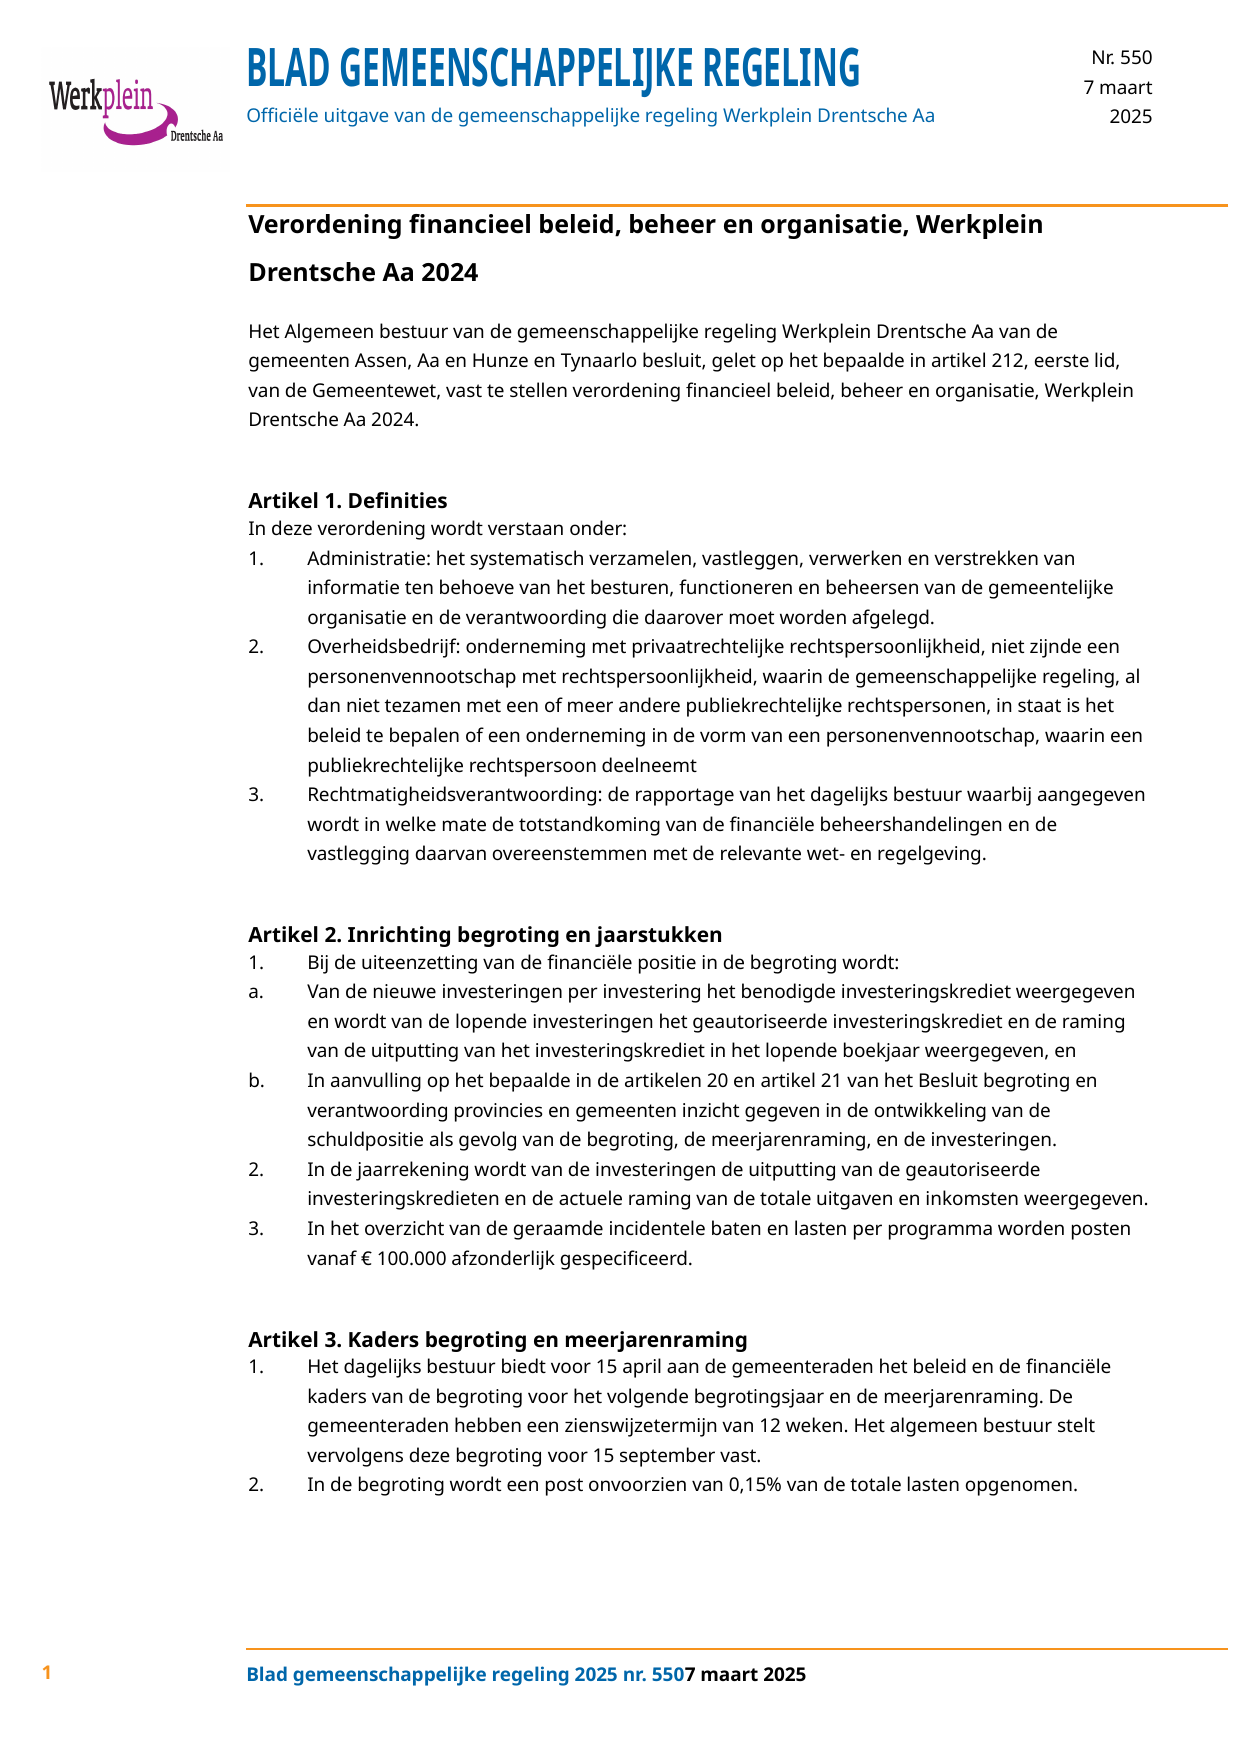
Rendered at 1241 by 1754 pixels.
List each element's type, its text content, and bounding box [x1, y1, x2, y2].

list In de begroting wordt een post onvoorzien van 0,15% van de totale lasten opgenomen. [248, 1472, 1152, 1497]
text Artikel 2. Inrichting begroting en jaarstukken [248, 921, 1152, 949]
list Rechtmatigheidsverantwoording: de rapportage van het dagelijks bestuur waarbij aangegeven wordt in welke mate de totstandkoming van de financiële beheershandelingen en de vastlegging daarvan overeenstemmen met de relevante wet- en regelgeving. [248, 781, 1152, 866]
list In de jaarrekening wordt van de investeringen de uitputting van de geautoriseerde investeringskredieten en de actuele raming van de totale uitgaven en inkomsten weergegeven. [248, 1156, 1152, 1211]
text Het Algemeen bestuur van de gemeenschappelijke regeling Werkplein Drentsche Aa van de gemeenten Assen, Aa en Hunze en Tynaarlo besluit, gelet op het bepaalde in artikel 212, eerste lid, van de Gemeentewet, vast te stellen verordening financieel beleid, beheer en organisatie, Werkplein Drentsche Aa 2024. [248, 318, 1152, 432]
list In het overzicht van de geraamde incidentele baten en lasten per programma worden posten vanaf € 100.000 afzonderlijk gespecificeerd. [248, 1215, 1152, 1271]
text Artikel 3. Kaders begroting en meerjarenraming [248, 1325, 1152, 1353]
list Administratie: het systematisch verzamelen, vastleggen, verwerken en verstrekken van informatie ten behoeve van het besturen, functioneren en beheersen van de gemeentelijke organisatie en de verantwoording die daarover moet worden afgelegd. [248, 545, 1152, 629]
list Het dagelijks bestuur biedt voor 15 april aan de gemeenteraden het beleid en de financiële kaders van de begroting voor het volgende begrotingsjaar en de meerjarenraming. De gemeenteraden hebben een zienswijzetermijn van 12 weken. Het algemeen bestuur stelt vervolgens deze begroting voor 15 september vast. [248, 1353, 1152, 1468]
list Van de nieuwe investeringen per investering het benodigde investeringskrediet weergegeven en wordt van de lopende investeringen het geautoriseerde investeringskrediet en de raming van de uitputting van het investeringskrediet in het lopende boekjaar weergegeven, en [248, 978, 1152, 1063]
list Bij de uiteenzetting van de financiële positie in de begroting wordt: [248, 949, 1152, 975]
text In deze verordening wordt verstaan onder: [248, 515, 1152, 541]
list Overheidsbedrijf: onderneming met privaatrechtelijke rechtspersoonlijkheid, niet zijnde een personenvennootschap met rechtspersoonlijkheid, waarin de gemeenschappelijke regeling, al dan niet tezamen met een of meer andere publiekrechtelijke rechtspersonen, in staat is het beleid te bepalen of een onderneming in de vorm van een personenvennootschap, waarin een publiekrechtelijke rechtspersoon deelneemt [248, 633, 1152, 777]
picture [41, 47, 231, 172]
text Artikel 1. Definities [248, 487, 1152, 515]
text Verordening financieel beleid, beheer en organisatie, Werkplein Drentsche Aa 2024 [248, 207, 1152, 288]
list In aanvulling op het bepaalde in de artikelen 20 en artikel 21 van het Besluit begroting en verantwoording provincies en gemeenten inzicht gegeven in de ontwikkeling van de schuldpositie als gevolg van de begroting, de meerjarenraming, en de investeringen. [248, 1067, 1152, 1152]
